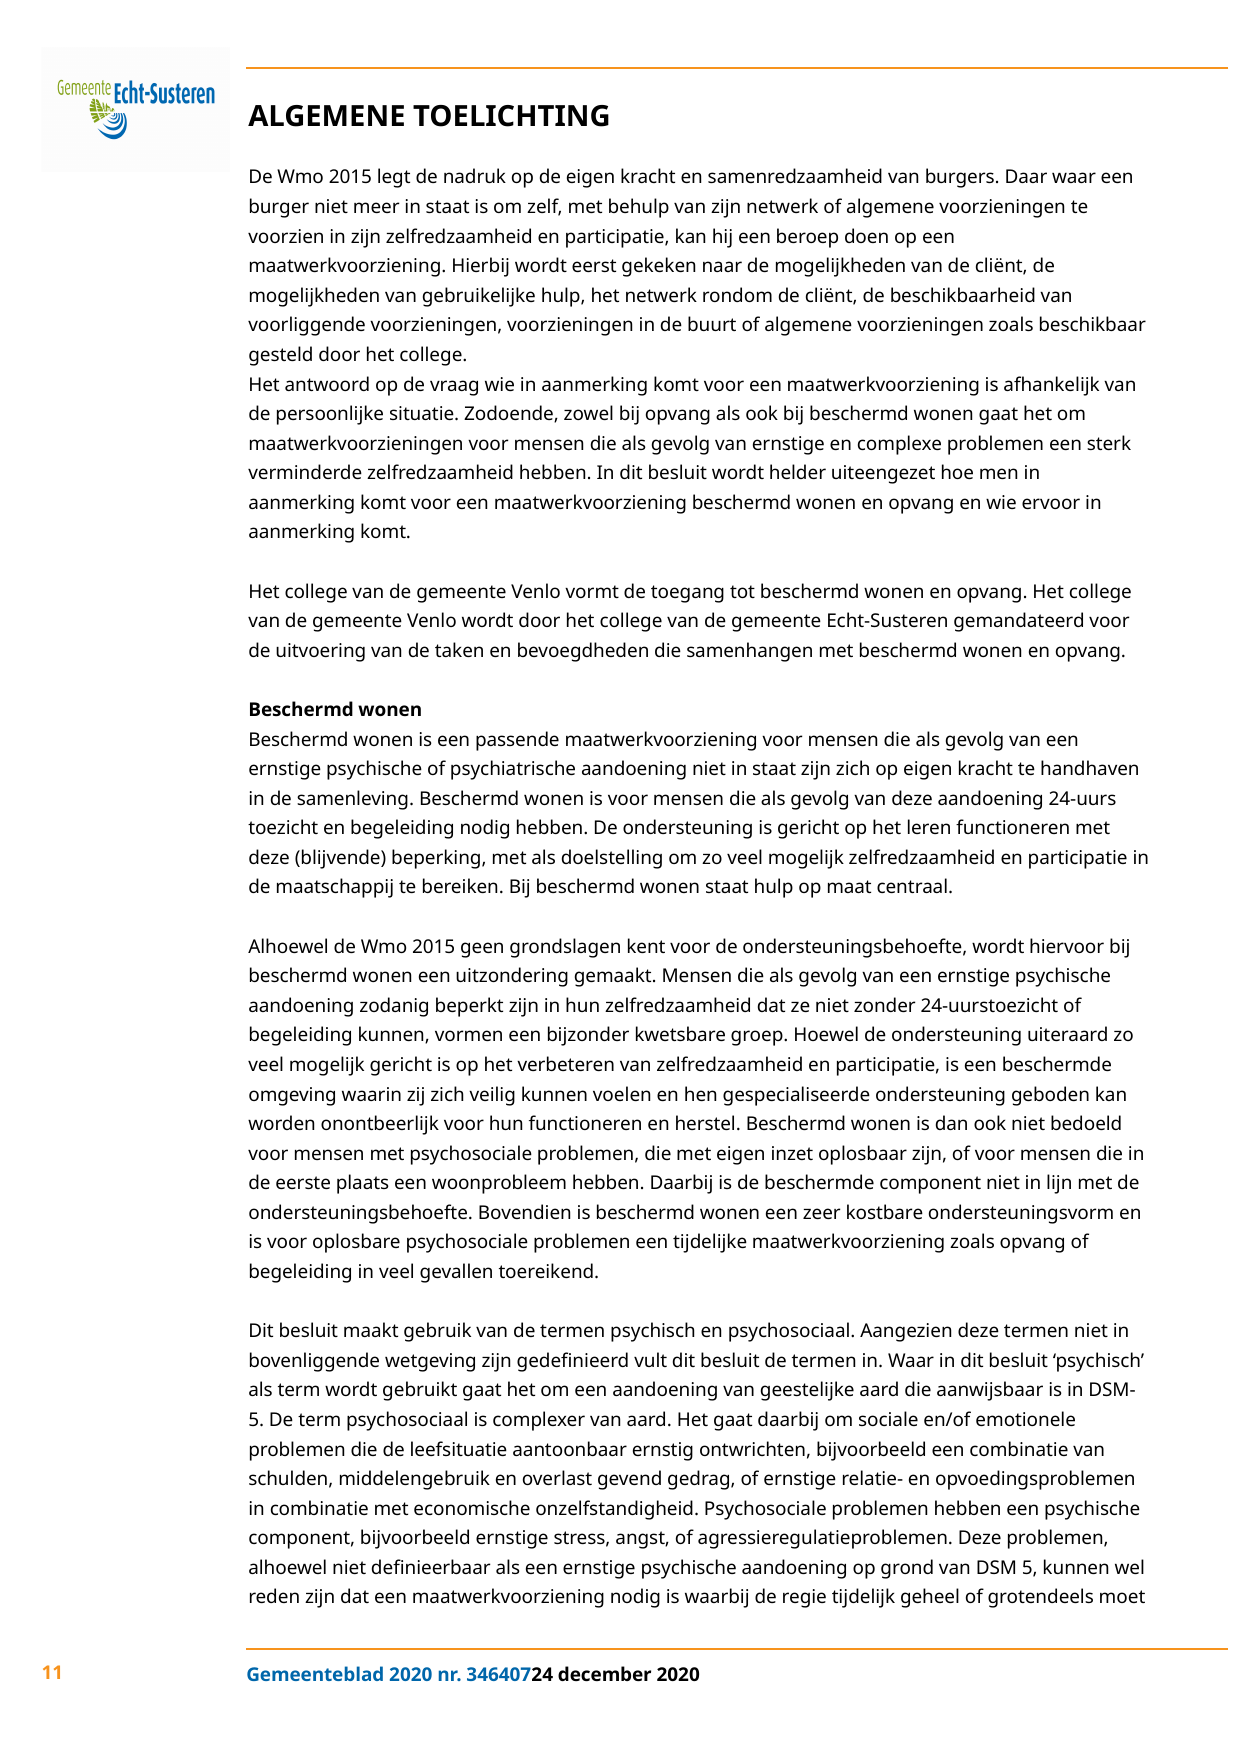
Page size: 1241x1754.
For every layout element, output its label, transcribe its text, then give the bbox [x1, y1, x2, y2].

text Het college van de gemeente Venlo vormt de toegang tot beschermd wonen en opvang. Het college van de gemeente Venlo wordt door het college van de gemeente Echt-Susteren gemandateerd voor de uitvoering van de taken en bevoegdheden die samenhangen met beschermd wonen en opvang. [248, 578, 1152, 663]
picture [41, 47, 231, 172]
text Het antwoord op de vraag wie in aanmerking komt voor een maatwerkvoorziening is afhankelijk van de persoonlijke situatie. Zodoende, zowel bij opvang als ook bij beschermd wonen gaat het om maatwerkvoorzieningen voor mensen die als gevolg van ernstige en complexe problemen een sterk verminderde zelfredzaamheid hebben. In dit besluit wordt helder uiteengezet hoe men in aanmerking komt voor een maatwerkvoorziening beschermd wonen en opvang en wie ervoor in aanmerking komt. [248, 371, 1152, 544]
text De Wmo 2015 legt de nadruk op de eigen kracht en samenredzaamheid van burgers. Daar waar een burger niet meer in staat is om zelf, met behulp van zijn netwerk of algemene voorzieningen te voorzien in zijn zelfredzaamheid en participatie, kan hij een beroep doen op een maatwerkvoorziening. Hierbij wordt eerst gekeken naar de mogelijkheden van de cliënt, de mogelijkheden van gebruikelijke hulp, het netwerk rondom de cliënt, de beschikbaarheid van voorliggende voorzieningen, voorzieningen in de buurt of algemene voorzieningen zoals beschikbaar gesteld door het college. [248, 164, 1152, 367]
text ALGEMENE TOELICHTING [248, 95, 1152, 134]
text Alhoewel de Wmo 2015 geen grondslagen kent voor de ondersteuningsbehoefte, wordt hiervoor bij beschermd wonen een uitzondering gemaakt. Mensen die als gevolg van een ernstige psychische aandoening zodanig beperkt zijn in hun zelfredzaamheid dat ze niet zonder 24-uurstoezicht of begeleiding kunnen, vormen een bijzonder kwetsbare groep. Hoewel de ondersteuning uiteraard zo veel mogelijk gericht is op het verbeteren van zelfredzaamheid en participatie, is een beschermde omgeving waarin zij zich veilig kunnen voelen en hen gespecialiseerde ondersteuning geboden kan worden onontbeerlijk voor hun functioneren en herstel. Beschermd wonen is dan ook niet bedoeld voor mensen met psychosociale problemen, die met eigen inzet oplosbaar zijn, of voor mensen die in de eerste plaats een woonprobleem hebben. Daarbij is de beschermde component niet in lijn met de ondersteuningsbehoefte. Bovendien is beschermd wonen een zeer kostbare ondersteuningsvorm en is voor oplosbare psychosociale problemen een tijdelijke maatwerkvoorziening zoals opvang of begeleiding in veel gevallen toereikend. [248, 933, 1152, 1284]
text Dit besluit maakt gebruik van de termen psychisch en psychosociaal. Aangezien deze termen niet in bovenliggende wetgeving zijn gedefinieerd vult dit besluit de termen in. Waar in dit besluit ‘psychisch’ als term wordt gebruikt gaat het om een aandoening van geestelijke aard die aanwijsbaar is in DSM-5. De term psychosociaal is complexer van aard. Het gaat daarbij om sociale en/of emotionele problemen die de leefsituatie aantoonbaar ernstig ontwrichten, bijvoorbeeld een combinatie van schulden, middelengebruik en overlast gevend gedrag, of ernstige relatie- en opvoedingsproblemen in combinatie met economische onzelfstandigheid. Psychosociale problemen hebben een psychische component, bijvoorbeeld ernstige stress, angst, of agressieregulatieproblemen. Deze problemen, alhoewel niet definieerbaar als een ernstige psychische aandoening op grond van DSM 5, kunnen wel reden zijn dat een maatwerkvoorziening nodig is waarbij de regie tijdelijk geheel of grotendeels moet [248, 1317, 1152, 1609]
text Beschermd wonen is een passende maatwerkvoorziening voor mensen die als gevolg van een ernstige psychische of psychiatrische aandoening niet in staat zijn zich op eigen kracht te handhaven in de samenleving. Beschermd wonen is voor mensen die als gevolg van deze aandoening 24-uurs toezicht en begeleiding nodig hebben. De ondersteuning is gericht op het leren functioneren met deze (blijvende) beperking, met als doelstelling om zo veel mogelijk zelfredzaamheid en participatie in de maatschappij te bereiken. Bij beschermd wonen staat hulp op maat centraal. [248, 726, 1152, 899]
text Beschermd wonen [248, 696, 1152, 722]
